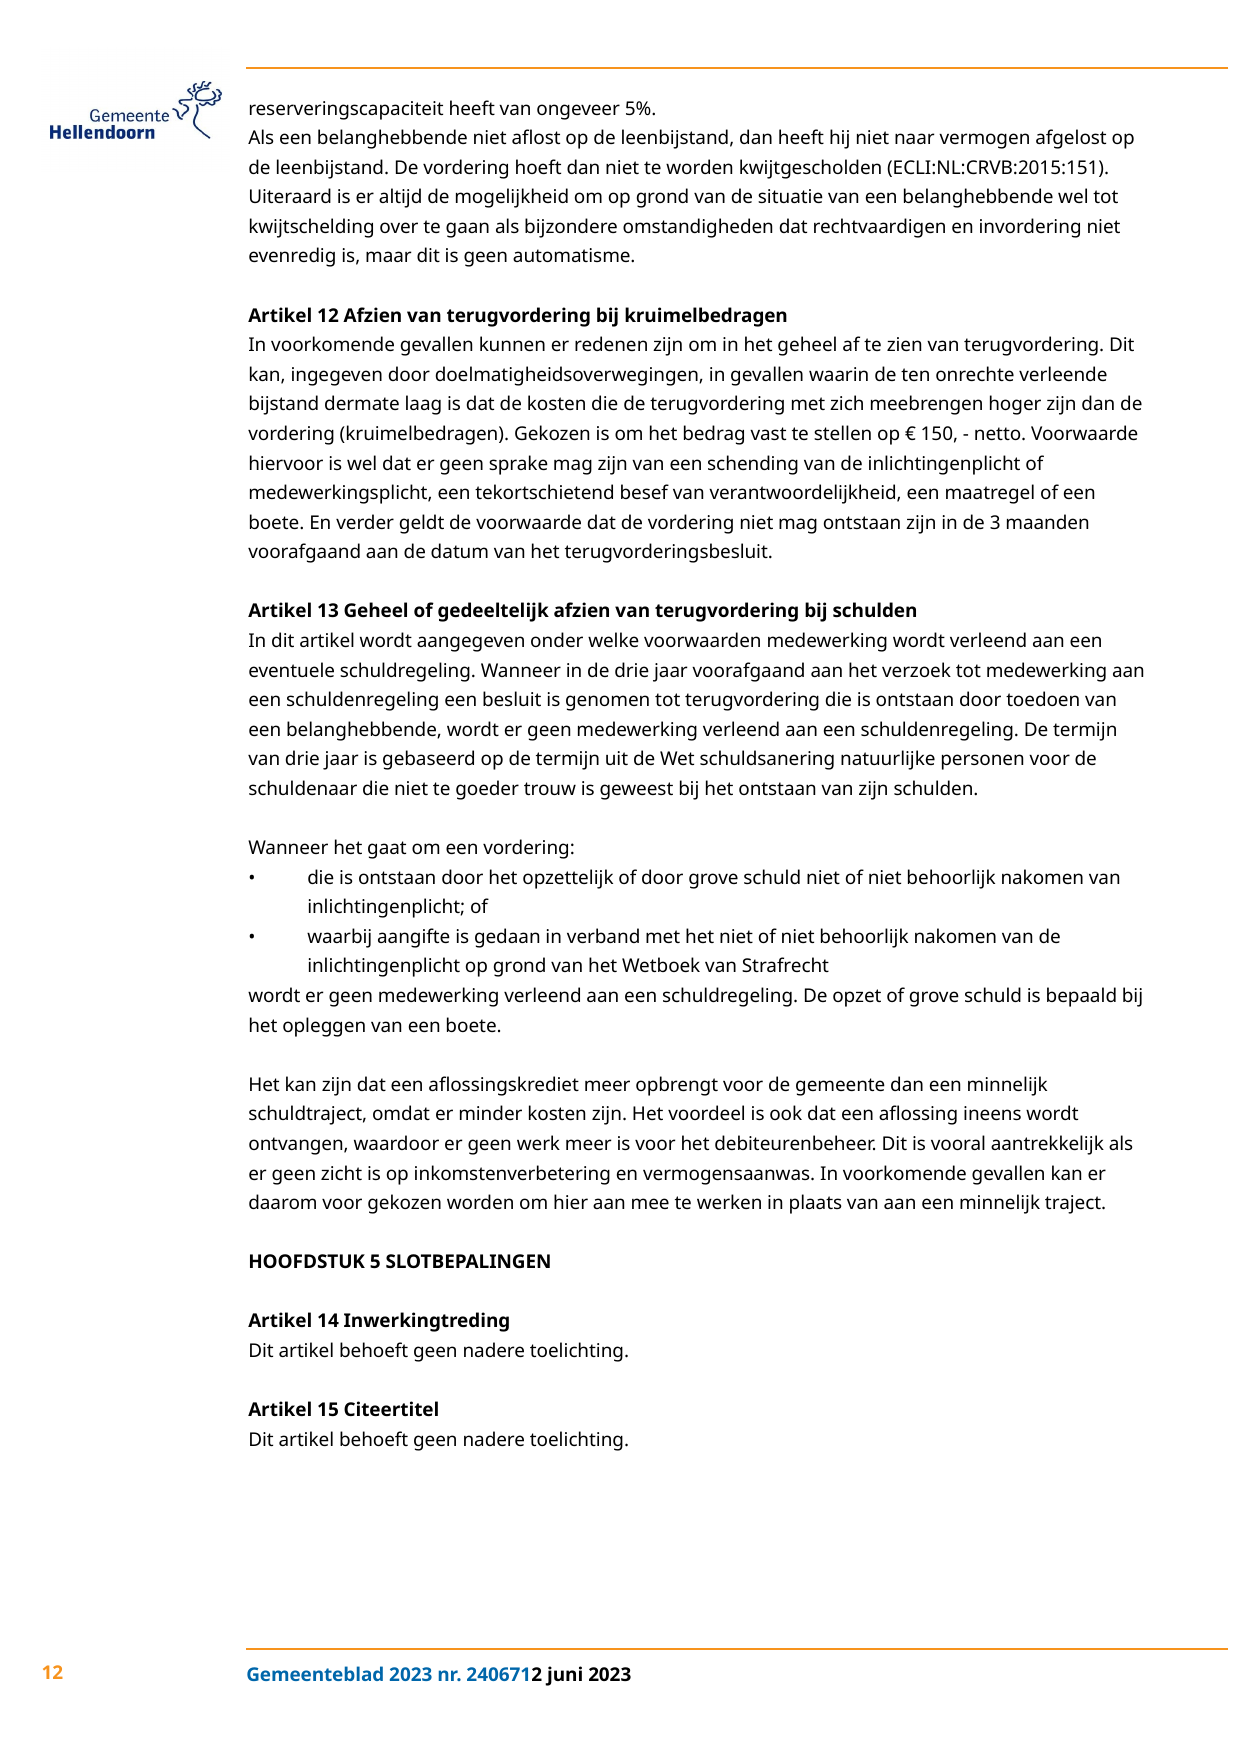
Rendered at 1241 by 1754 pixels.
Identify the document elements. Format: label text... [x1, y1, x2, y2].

text Artikel 14 Inwerkingtreding [248, 1308, 1152, 1333]
text Dit artikel behoeft geen nadere toelichting. [248, 1337, 1152, 1363]
text In dit artikel wordt aangegeven onder welke voorwaarden medewerking wordt verleend aan een eventuele schuldregeling. Wanneer in de drie jaar voorafgaand aan het verzoek tot medewerking aan een schuldenregeling een besluit is genomen tot terugvordering die is ontstaan door toedoen van een belanghebbende, wordt er geen medewerking verleend aan een schuldenregeling. De termijn van drie jaar is gebaseerd op de termijn uit de Wet schuldsanering natuurlijke personen voor de schuldenaar die niet te goeder trouw is geweest bij het ontstaan van zijn schulden. [248, 627, 1152, 801]
text Dit artikel behoeft geen nadere toelichting. [248, 1426, 1152, 1452]
text HOOFDSTUK 5 SLOTBEPALINGEN [248, 1248, 1152, 1274]
text Artikel 12 Afzien van terugvordering bij kruimelbedragen [248, 302, 1152, 328]
list waarbij aangifte is gedaan in verband met het niet of niet behoorlijk nakomen van de inlichtingenplicht op grond van het Wetboek van Strafrecht [248, 923, 1152, 978]
text Artikel 15 Citeertitel [248, 1396, 1152, 1422]
picture [41, 47, 231, 172]
text Het kan zijn dat een aflossingskrediet meer opbrengt voor de gemeente dan een minnelijk schuldtraject, omdat er minder kosten zijn. Het voordeel is ook dat een aflossing ineens wordt ontvangen, waardoor er geen werk meer is voor het debiteurenbeheer. Dit is vooral aantrekkelijk als er geen zicht is op inkomstenverbetering en vermogensaanwas. In voorkomende gevallen kan er daarom voor gekozen worden om hier aan mee te werken in plaats van aan een minnelijk traject. [248, 1071, 1152, 1215]
text In voorkomende gevallen kunnen er redenen zijn om in het geheel af te zien van terugvordering. Dit kan, ingegeven door doelmatigheidsoverwegingen, in gevallen waarin de ten onrechte verleende bijstand dermate laag is dat de kosten die de terugvordering met zich meebrengen hoger zijn dan de vordering (kruimelbedragen). Gekozen is om het bedrag vast te stellen op € 150, - netto. Voorwaarde hiervoor is wel dat er geen sprake mag zijn van een schending van de inlichtingenplicht of medewerkingsplicht, een tekortschietend besef van verantwoordelijkheid, een maatregel of een boete. En verder geldt de voorwaarde dat de vordering niet mag ontstaan zijn in de 3 maanden voorafgaand aan de datum van het terugvorderingsbesluit. [248, 331, 1152, 564]
text reserveringscapaciteit heeft van ongeveer 5%. [248, 95, 1152, 121]
text wordt er geen medewerking verleend aan een schuldregeling. De opzet of grove schuld is bepaald bij het opleggen van een boete. [248, 982, 1152, 1038]
text Artikel 13 Geheel of gedeeltelijk afzien van terugvordering bij schulden [248, 598, 1152, 623]
list die is ontstaan door het opzettelijk of door grove schuld niet of niet behoorlijk nakomen van inlichtingenplicht; of [248, 864, 1152, 919]
text Wanneer het gaat om een vordering: [248, 834, 1152, 860]
text Als een belanghebbende niet aflost op de leenbijstand, dan heeft hij niet naar vermogen afgelost op de leenbijstand. De vordering hoeft dan niet te worden kwijtgescholden (ECLI:NL:CRVB:2015:151). Uiteraard is er altijd de mogelijkheid om op grond van de situatie van een belanghebbende wel tot kwijtschelding over te gaan als bijzondere omstandigheden dat rechtvaardigen en invordering niet evenredig is, maar dit is geen automatisme. [248, 124, 1152, 268]
